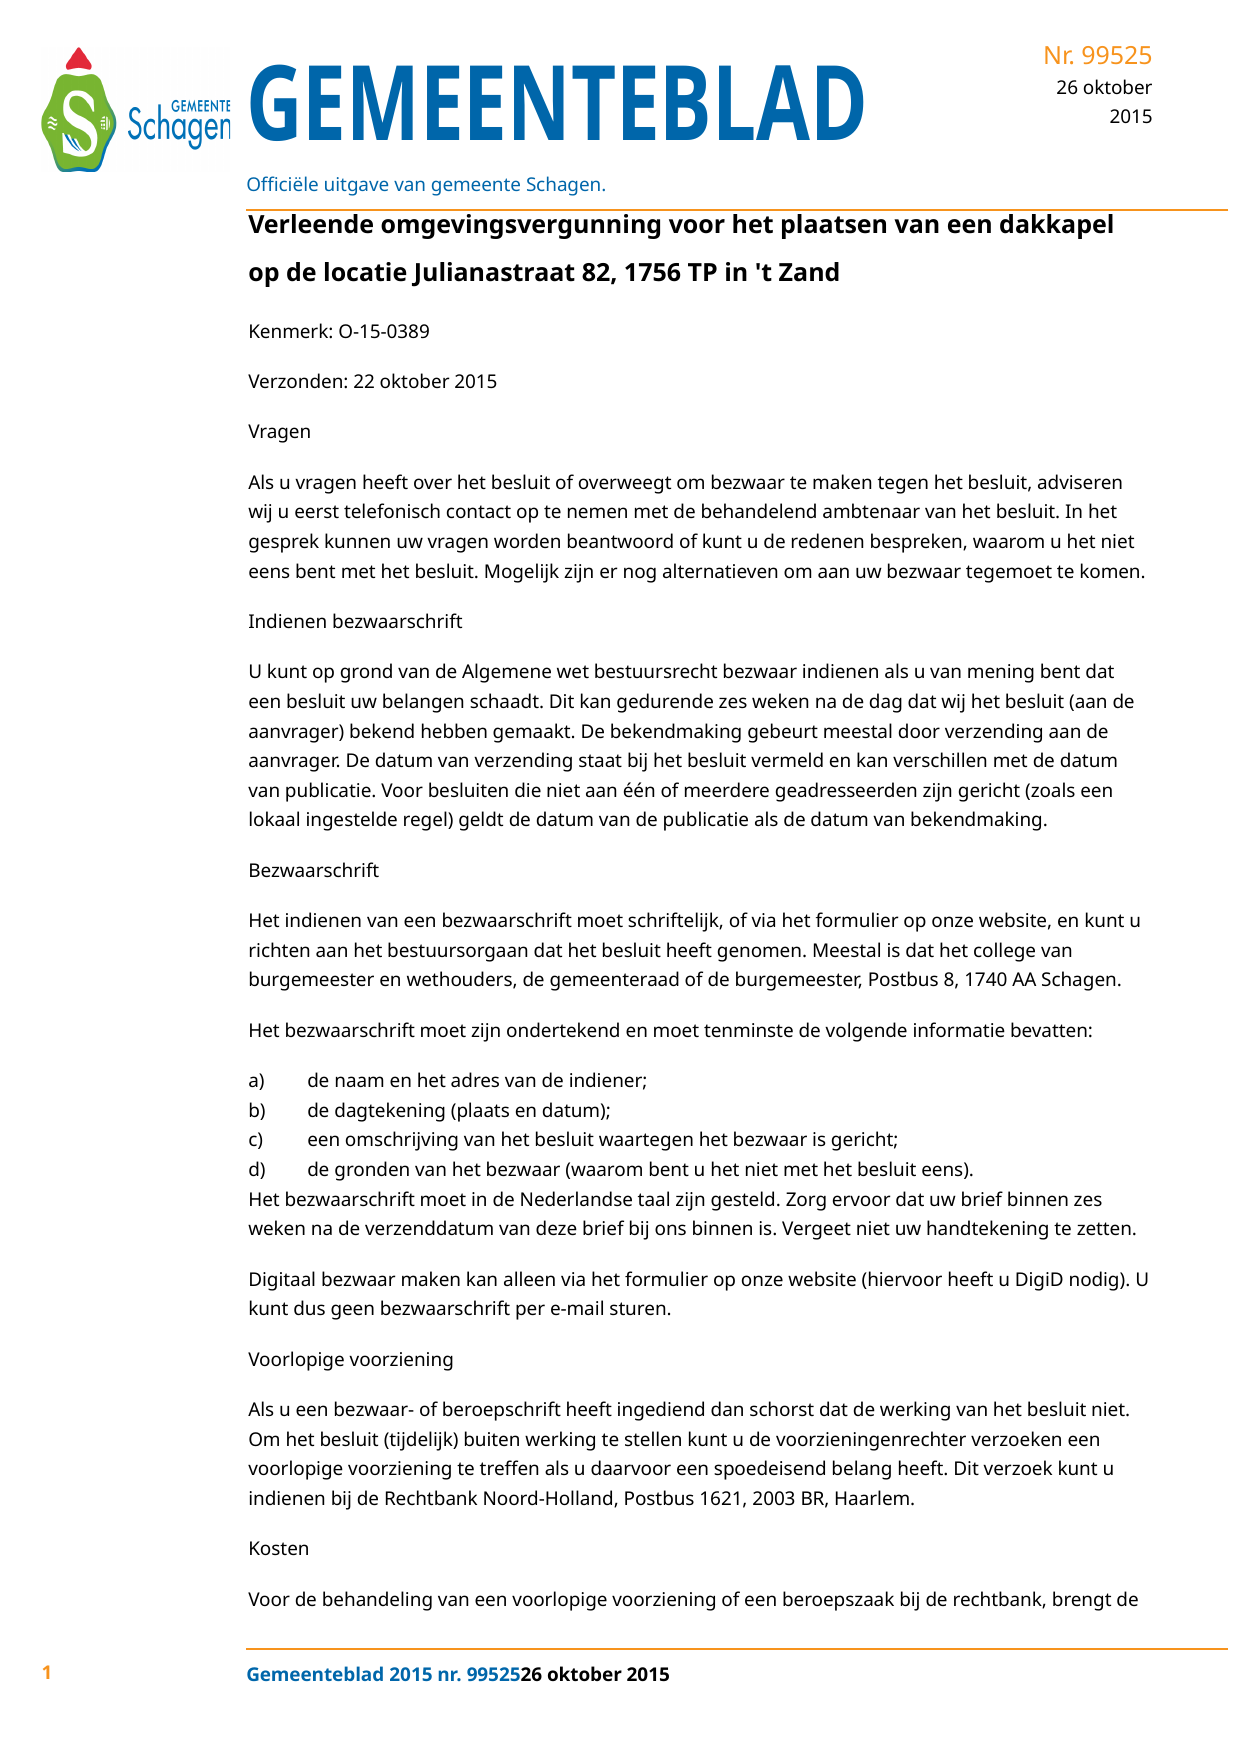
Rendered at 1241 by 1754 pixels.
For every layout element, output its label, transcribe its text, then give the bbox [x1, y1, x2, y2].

text Kenmerk: O-15-0389 [248, 318, 1152, 344]
text Als u vragen heeft over het besluit of overweegt om bezwaar te maken tegen het besluit, adviseren wij u eerst telefonisch contact op te nemen met de behandelend ambtenaar van het besluit. In het gesprek kunnen uw vragen worden beantwoord of kunt u de redenen bespreken, waarom u het niet eens bent met het besluit. Mogelijk zijn er nog alternatieven om aan uw bezwaar tegemoet te komen. [248, 469, 1152, 584]
text Het bezwaarschrift moet zijn ondertekend en moet tenminste de volgende informatie bevatten: [248, 1017, 1152, 1043]
list de gronden van het bezwaar (waarom bent u het niet met het besluit eens). [248, 1156, 1152, 1182]
text Voor de behandeling van een voorlopige voorziening of een beroepszaak bij de rechtbank, brengt de [248, 1586, 1152, 1612]
text Verzonden: 22 oktober 2015 [248, 368, 1152, 394]
text Verleende omgevingsvergunning voor het plaatsen van een dakkapel op de locatie Julianastraat 82, 1756 TP in 't Zand [248, 211, 1152, 288]
text Bezwaarschrift [248, 857, 1152, 883]
text Als u een bezwaar- of beroepschrift heeft ingediend dan schorst dat de werking van het besluit niet. Om het besluit (tijdelijk) buiten werking te stellen kunt u de voorzieningenrechter verzoeken een voorlopige voorziening te treffen als u daarvoor een spoedeisend belang heeft. Dit verzoek kunt u indienen bij de Rechtbank Noord-Holland, Postbus 1621, 2003 BR, Haarlem. [248, 1396, 1152, 1511]
text Digitaal bezwaar maken kan alleen via het formulier op onze website (hiervoor heeft u DigiD nodig). U kunt dus geen bezwaarschrift per e-mail sturen. [248, 1266, 1152, 1321]
text Voorlopige voorziening [248, 1346, 1152, 1372]
list de naam en het adres van de indiener; [248, 1067, 1152, 1093]
picture [41, 47, 231, 172]
text U kunt op grond van de Algemene wet bestuursrecht bezwaar indienen als u van mening bent dat een besluit uw belangen schaadt. Dit kan gedurende zes weken na de dag dat wij het besluit (aan de aanvrager) bekend hebben gemaakt. De bekendmaking gebeurt meestal door verzending aan de aanvrager. De datum van verzending staat bij het besluit vermeld en kan verschillen met de datum van publicatie. Voor besluiten die niet aan één of meerdere geadresseerden zijn gericht (zoals een lokaal ingestelde regel) geldt de datum van de publicatie als de datum van bekendmaking. [248, 659, 1152, 832]
text Kosten [248, 1535, 1152, 1561]
list een omschrijving van het besluit waartegen het bezwaar is gericht; [248, 1127, 1152, 1152]
text Vragen [248, 419, 1152, 444]
text Het indienen van een bezwaarschrift moet schriftelijk, of via het formulier op onze website, en kunt u richten aan het bestuursorgaan dat het besluit heeft genomen. Meestal is dat het college van burgemeester en wethouders, de gemeenteraad of de burgemeester, Postbus 8, 1740 AA Schagen. [248, 907, 1152, 992]
text Het bezwaarschrift moet in de Nederlandse taal zijn gesteld. Zorg ervoor dat uw brief binnen zes weken na de verzenddatum van deze brief bij ons binnen is. Vergeet niet uw handtekening te zetten. [248, 1186, 1152, 1241]
text Indienen bezwaarschrift [248, 608, 1152, 634]
list de dagtekening (plaats en datum); [248, 1097, 1152, 1123]
